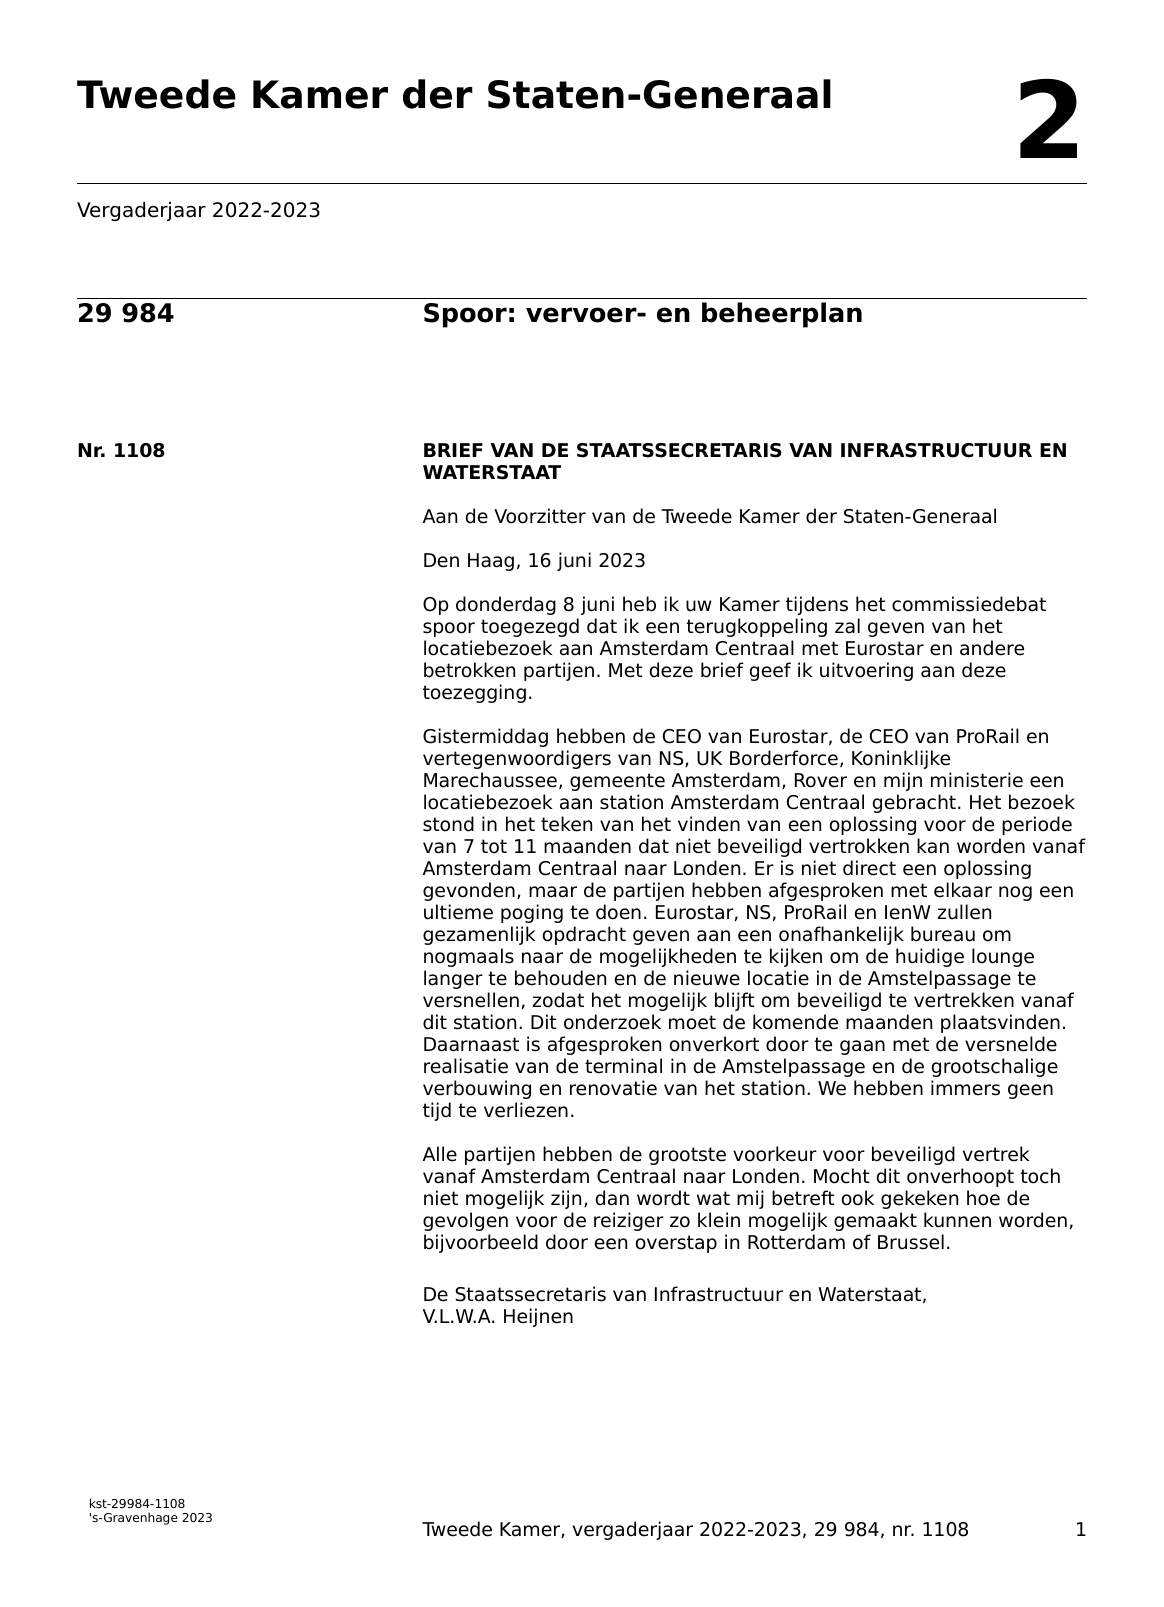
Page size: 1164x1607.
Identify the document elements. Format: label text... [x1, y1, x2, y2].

table_header Tweede Kamer der Staten-Generaal [77, 59, 886, 183]
text Aan de Voorzitter van de Tweede Kamer der Staten-Generaal [422, 506, 1087, 528]
text 's-Gravenhage 2023 [88, 1511, 323, 1525]
text Alle partijen hebben de grootste voorkeur voor beveiligd vertrek vanaf Amsterdam Centraal naar Londen. Mocht dit onverhoopt toch niet mogelijk zijn, dan wordt wat mij betreft ook gekeken hoe de gevolgen voor de reiziger zo klein mogelijk gemaakt kunnen worden, bijvoorbeeld door een overstap in Rotterdam of Brussel. [422, 1144, 1087, 1254]
text Gistermiddag hebben de CEO van Eurostar, de CEO van ProRail en vertegenwoordigers van NS, UK Borderforce, Koninklijke Marechaussee, gemeente Amsterdam, Rover en mijn ministerie een locatiebezoek aan station Amsterdam Centraal gebracht. Het bezoek stond in het teken van het vinden van een oplossing voor de periode van 7 tot 11 maanden dat niet beveiligd vertrokken kan worden vanaf Amsterdam Centraal naar Londen. Er is niet direct een oplossing gevonden, maar de partijen hebben afgesproken met elkaar nog een ultieme poging te doen. Eurostar, NS, ProRail en IenW zullen gezamenlijk opdracht geven aan een onafhankelijk bureau om nogmaals naar de mogelijkheden te kijken om de huidige lounge langer te behouden en de nieuwe locatie in de Amstelpassage te versnellen, zodat het mogelijk blijft om beveiligd te vertrekken vanaf dit station. Dit onderzoek moet de komende maanden plaatsvinden. Daarnaast is afgesproken onverkort door te gaan met de versnelde realisatie van de terminal in de Amstelpassage en de grootschalige verbouwing en renovatie van het station. We hebben immers geen tijd te verliezen. [422, 726, 1087, 1122]
table_header 2 [886, 59, 1087, 183]
text kst-29984-1108 [88, 1497, 323, 1511]
text De Staatssecretaris van Infrastructuur en Waterstaat, V.L.W.A. Heijnen [422, 1284, 1087, 1328]
text Op donderdag 8 juni heb ik uw Kamer tijdens het commissiedebat spoor toegezegd dat ik een terugkoppeling zal geven van het locatiebezoek aan Amsterdam Centraal met Eurostar en andere betrokken partijen. Met deze brief geef ik uitvoering aan deze toezegging. [422, 594, 1087, 704]
table_cell Vergaderjaar 2022-2023 [77, 184, 1087, 298]
text Den Haag, 16 juni 2023 [422, 550, 1087, 572]
subtitle 29 984 Spoor: vervoer- en beheerplan [77, 299, 1087, 329]
subtitle Nr. 1108 BRIEF VAN DE STAATSSECRETARIS VAN INFRASTRUCTUUR EN WATERSTAAT [77, 440, 1087, 484]
